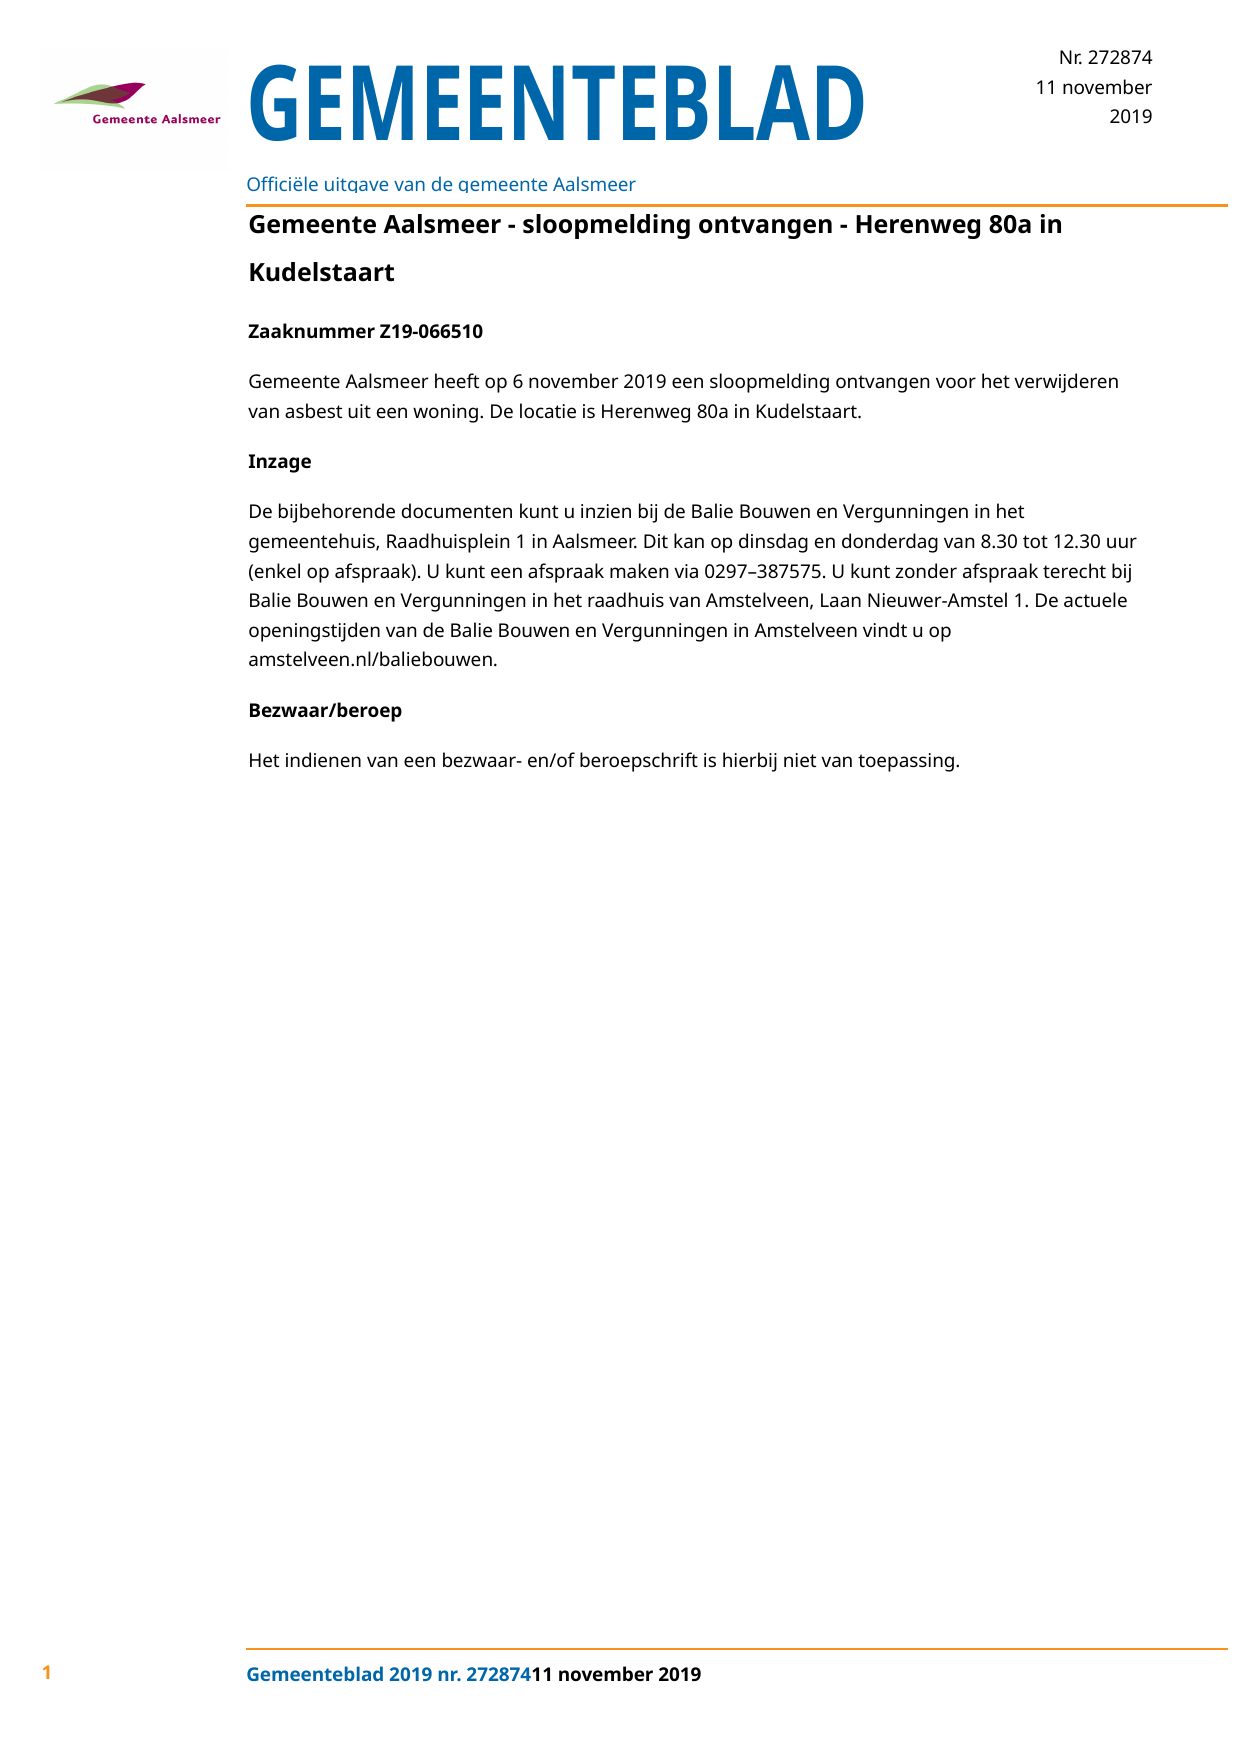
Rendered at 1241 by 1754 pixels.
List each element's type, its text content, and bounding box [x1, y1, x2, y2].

text Gemeente Aalsmeer - sloopmelding ontvangen - Herenweg 80a in Kudelstaart [248, 207, 1152, 288]
picture [41, 47, 231, 172]
text Inzage [248, 448, 1152, 474]
text Het indienen van een bezwaar- en/of beroepschrift is hierbij niet van toepassing. [248, 747, 1152, 773]
text Bezwaar/beroep [248, 697, 1152, 723]
text Zaaknummer Z19-066510 [248, 318, 1152, 344]
text Gemeente Aalsmeer heeft op 6 november 2019 een sloopmelding ontvangen voor het verwijderen van asbest uit een woning. De locatie is Herenweg 80a in Kudelstaart. [248, 368, 1152, 424]
text De bijbehorende documenten kunt u inzien bij de Balie Bouwen en Vergunningen in het gemeentehuis, Raadhuisplein 1 in Aalsmeer. Dit kan op dinsdag en donderdag van 8.30 tot 12.30 uur (enkel op afspraak). U kunt een afspraak maken via 0297–387575. U kunt zonder afspraak terecht bij Balie Bouwen en Vergunningen in het raadhuis van Amstelveen, Laan Nieuwer-Amstel 1. De actuele openingstijden van de Balie Bouwen en Vergunningen in Amstelveen vindt u op amstelveen.nl/baliebouwen. [248, 499, 1152, 672]
